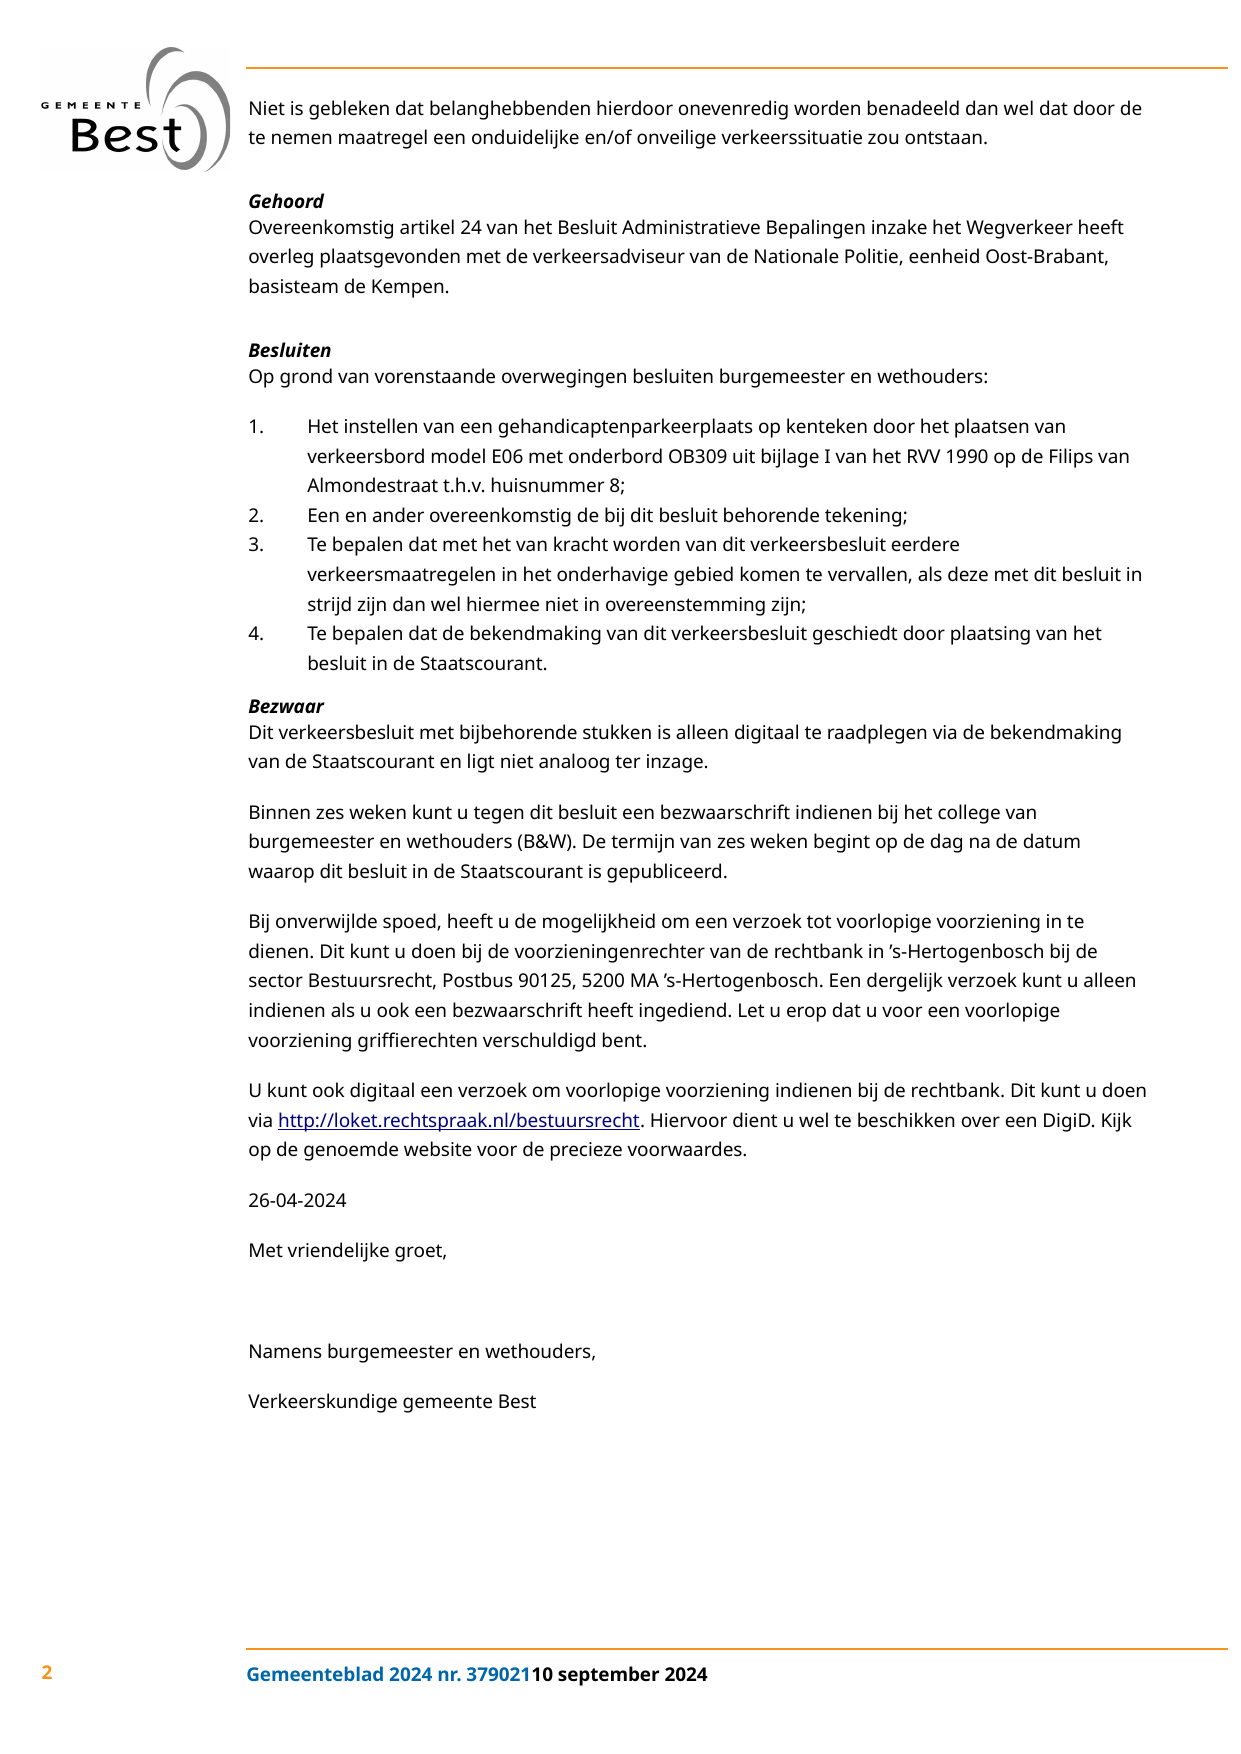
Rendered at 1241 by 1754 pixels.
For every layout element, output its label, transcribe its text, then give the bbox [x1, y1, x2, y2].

text Met vriendelijke groet, [248, 1237, 1152, 1263]
text Namens burgemeester en wethouders, [248, 1338, 1152, 1364]
text Verkeerskundige gemeente Best [248, 1388, 1152, 1414]
text Op grond van vorenstaande overwegingen besluiten burgemeester en wethouders: [248, 363, 1152, 389]
text 26-04-2024 [248, 1187, 1152, 1212]
list Te bepalen dat de bekendmaking van dit verkeersbesluit geschiedt door plaatsing van het besluit in de Staatscourant. [248, 620, 1152, 676]
text Bezwaar [248, 693, 1152, 719]
text Niet is gebleken dat belanghebbenden hierdoor onevenredig worden benadeeld dan wel dat door de te nemen maatregel een onduidelijke en/of onveilige verkeerssituatie zou ontstaan. [248, 95, 1152, 150]
text Bij onverwijlde spoed, heeft u de mogelijkheid om een verzoek tot voorlopige voorziening in te dienen. Dit kunt u doen bij de voorzieningenrechter van de rechtbank in ’s-Hertogenbosch bij de sector Bestuursrecht, Postbus 90125, 5200 MA ’s-Hertogenbosch. Een dergelijk verzoek kunt u alleen indienen als u ook een bezwaarschrift heeft ingediend. Let u erop dat u voor een voorlopige voorziening griffierechten verschuldigd bent. [248, 908, 1152, 1052]
list Te bepalen dat met het van kracht worden van dit verkeersbesluit eerdere verkeersmaatregelen in het onderhavige gebied komen te vervallen, als deze met dit besluit in strijd zijn dan wel hiermee niet in overeenstemming zijn; [248, 532, 1152, 617]
list Een en ander overeenkomstig de bij dit besluit behorende tekening; [248, 502, 1152, 528]
text Besluiten [248, 337, 1152, 363]
list Het instellen van een gehandicaptenparkeerplaats op kenteken door het plaatsen van verkeersbord model E06 met onderbord OB309 uit bijlage I van het RVV 1990 op de Filips van Almondestraat t.h.v. huisnummer 8; [248, 413, 1152, 498]
text Overeenkomstig artikel 24 van het Besluit Administratieve Bepalingen inzake het Wegverkeer heeft overleg plaatsgevonden met de verkeersadviseur van de Nationale Politie, eenheid Oost-Brabant, basisteam de Kempen. [248, 214, 1152, 299]
text Dit verkeersbesluit met bijbehorende stukken is alleen digitaal te raadplegen via de bekendmaking van de Staatscourant en ligt niet analoog ter inzage. [248, 719, 1152, 774]
text Gehoord [248, 188, 1152, 214]
text Binnen zes weken kunt u tegen dit besluit een bezwaarschrift indienen bij het college van burgemeester en wethouders (B&W). De termijn van zes weken begint op de dag na de datum waarop dit besluit in de Staatscourant is gepubliceerd. [248, 799, 1152, 884]
text U kunt ook digitaal een verzoek om voorlopige voorziening indienen bij de rechtbank. Dit kunt u doen via http://loket.rechtspraak.nl/bestuursrecht. Hiervoor dient u wel te beschikken over een DigiD. Kijk op de genoemde website voor de precieze voorwaardes. [248, 1077, 1152, 1162]
picture [41, 47, 231, 172]
